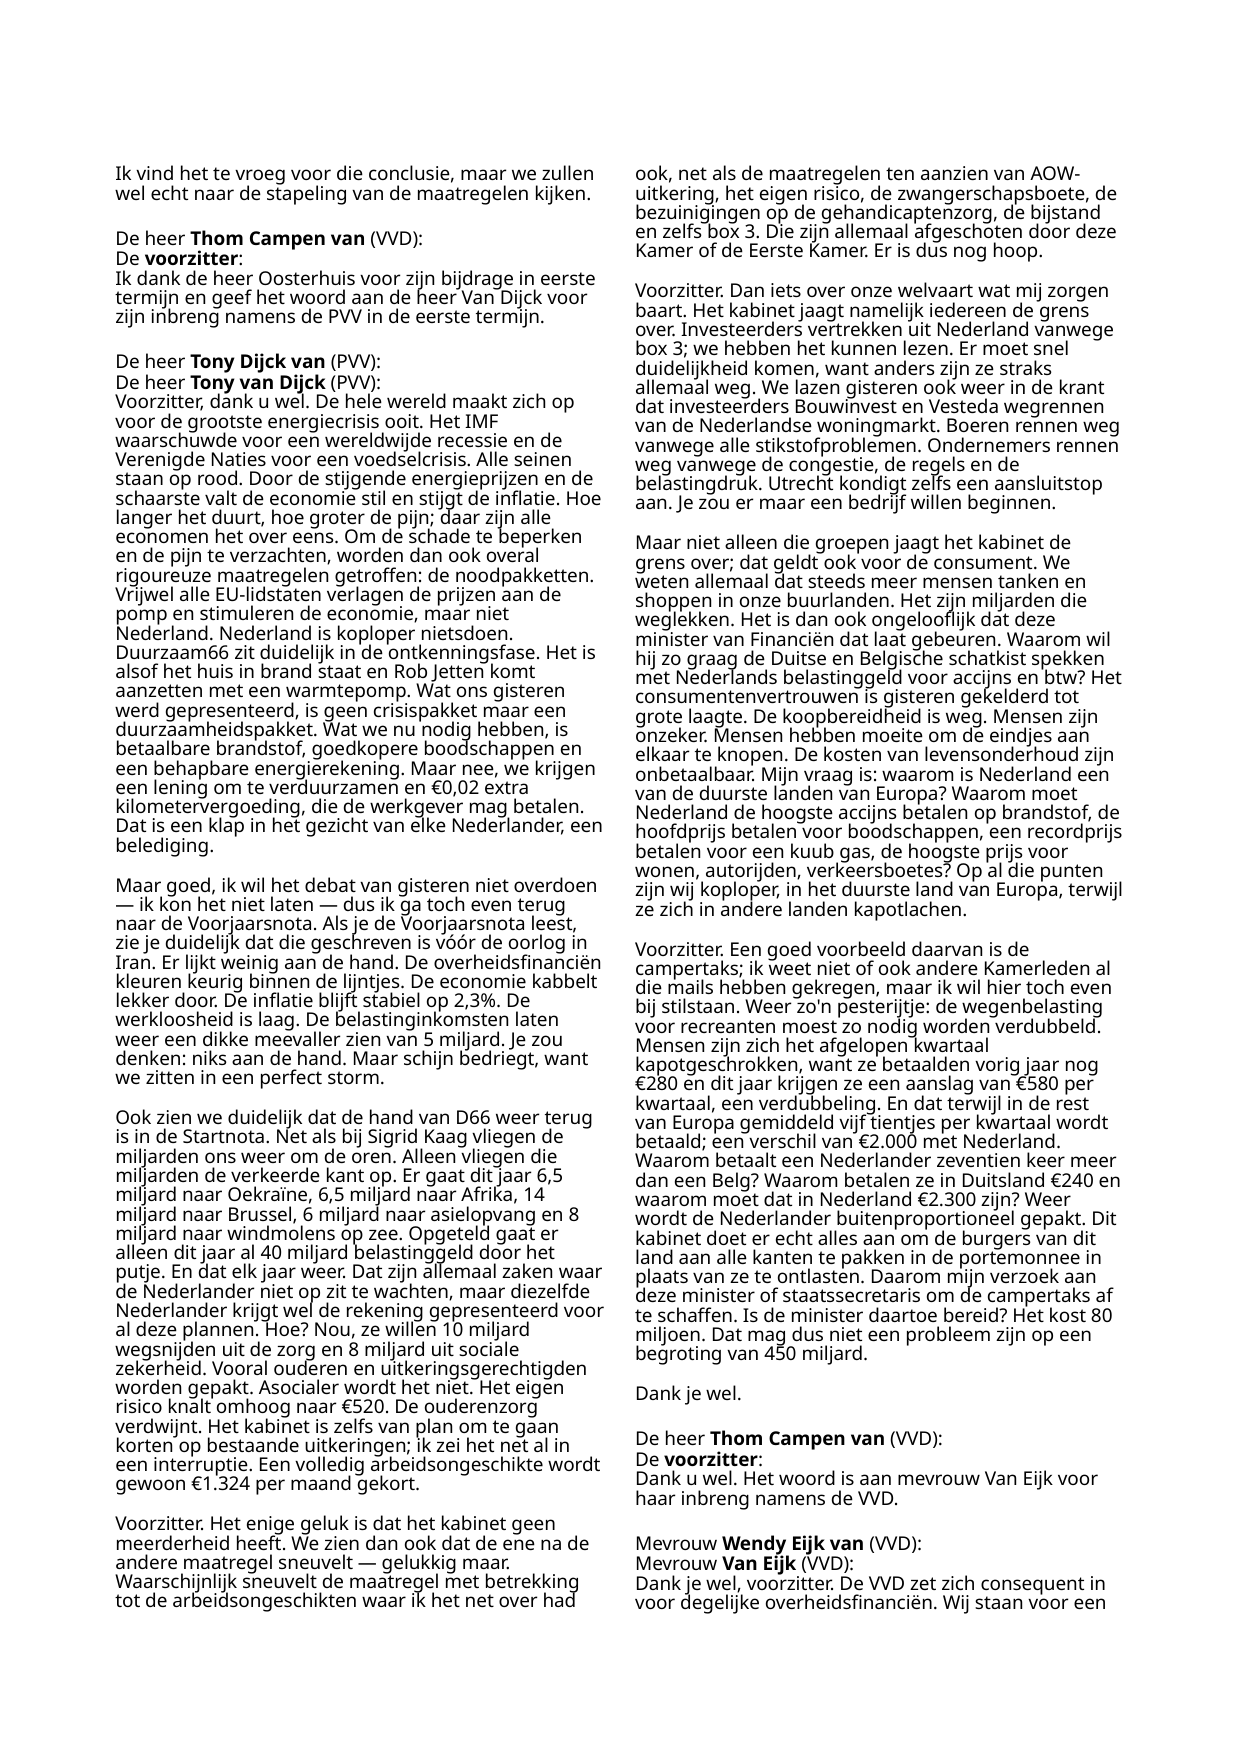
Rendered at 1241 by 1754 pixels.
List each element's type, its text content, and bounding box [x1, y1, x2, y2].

text De voorzitter: [115, 250, 605, 270]
text Ik vind het te vroeg voor die conclusie, maar we zullen wel echt naar de stapeling van de maatregelen kijken. [115, 165, 605, 204]
text Dank u wel. Het woord is aan mevrouw Van Eijk voor haar inbreng namens de VVD. [635, 1470, 1125, 1509]
text ook, net als de maatregelen ten aanzien van AOW-uitkering, het eigen risico, de zwangerschapsboete, de bezuinigingen op de gehandicaptenzorg, de bijstand en zelfs box 3. Die zijn allemaal afgeschoten door deze Kamer of de Eerste Kamer. Er is dus nog hoop. [635, 165, 1125, 262]
text Ook zien we duidelijk dat de hand van D66 weer terug is in de Startnota. Net als bij Sigrid Kaag vliegen de miljarden ons weer om de oren. Alleen vliegen die miljarden de verkeerde kant op. Er gaat dit jaar 6,5 miljard naar Oekraïne, 6,5 miljard naar Afrika, 14 miljard naar Brussel, 6 miljard naar asielopvang en 8 miljard naar windmolens op zee. Opgeteld gaat er alleen dit jaar al 40 miljard belastinggeld door het putje. En dat elk jaar weer. Dat zijn allemaal zaken waar de Nederlander niet op zit te wachten, maar diezelfde Nederlander krijgt wel de rekening gepresenteerd voor al deze plannen. Hoe? Nou, ze willen 10 miljard wegsnijden uit de zorg en 8 miljard uit sociale zekerheid. Vooral ouderen en uitkeringsgerechtigden worden gepakt. Asocialer wordt het niet. Het eigen risico knalt omhoog naar €520. De ouderenzorg verdwijnt. Het kabinet is zelfs van plan om te gaan korten op bestaande uitkeringen; ik zei het net al in een interruptie. Een volledig arbeidsongeschikte wordt gewoon €1.324 per maand gekort. [115, 1109, 605, 1495]
text De heer Tony Dijck van (PVV): [115, 348, 605, 374]
text Voorzitter. Een goed voorbeeld daarvan is de campertaks; ik weet niet of ook andere Kamerleden al die mails hebben gekregen, maar ik wil hier toch even bij stilstaan. Weer zo'n pesterijtje: de wegenbelasting voor recreanten moest zo nodig worden verdubbeld. Mensen zijn zich het afgelopen kwartaal kapotgeschrokken, want ze betaalden vorig jaar nog €280 en dit jaar krijgen ze een aanslag van €580 per kwartaal, een verdubbeling. En dat terwijl in de rest van Europa gemiddeld vijf tientjes per kwartaal wordt betaald; een verschil van €2.000 met Nederland. Waarom betaalt een Nederlander zeventien keer meer dan een Belg? Waarom betalen ze in Duitsland €240 en waarom moet dat in Nederland €2.300 zijn? Weer wordt de Nederlander buitenproportioneel gepakt. Dit kabinet doet er echt alles aan om de burgers van dit land aan alle kanten te pakken in de portemonnee in plaats van ze te ontlasten. Daarom mijn verzoek aan deze minister of staatssecretaris om de campertaks af te schaffen. Is de minister daartoe bereid? Het kost 80 miljoen. Dat mag dus niet een probleem zijn op een begroting van 450 miljard. [635, 941, 1125, 1364]
text Ik dank de heer Oosterhuis voor zijn bijdrage in eerste termijn en geef het woord aan de heer Van Dijck voor zijn inbreng namens de PVV in de eerste termijn. [115, 270, 605, 327]
text Dank je wel, voorzitter. De VVD zet zich consequent in voor degelijke overheidsfinanciën. Wij staan voor een [635, 1575, 1125, 1613]
text Voorzitter. Dan iets over onze welvaart wat mij zorgen baart. Het kabinet jaagt namelijk iedereen de grens over. Investeerders vertrekken uit Nederland vanwege box 3; we hebben het kunnen lezen. Er moet snel duidelijkheid komen, want anders zijn ze straks allemaal weg. We lazen gisteren ook weer in de krant dat investeerders Bouwinvest en Vesteda wegrennen van de Nederlandse woningmarkt. Boeren rennen weg vanwege alle stikstofproblemen. Ondernemers rennen weg vanwege de congestie, de regels en de belastingdruk. Utrecht kondigt zelfs een aansluitstop aan. Je zou er maar een bedrijf willen beginnen. [635, 282, 1125, 514]
text Dank je wel. [635, 1385, 1125, 1404]
text De heer Thom Campen van (VVD): [635, 1425, 1125, 1451]
text Maar goed, ik wil het debat van gisteren niet overdoen — ik kon het niet laten — dus ik ga toch even terug naar de Voorjaarsnota. Als je de Voorjaarsnota leest, zie je duidelijk dat die geschreven is vóór de oorlog in Iran. Er lijkt weinig aan de hand. De overheidsfinanciën kleuren keurig binnen de lijntjes. De economie kabbelt lekker door. De inflatie blijft stabiel op 2,3%. De werkloosheid is laag. De belastinginkomsten laten weer een dikke meevaller zien van 5 miljard. Je zou denken: niks aan de hand. Maar schijn bedriegt, want we zitten in een perfect storm. [115, 877, 605, 1088]
text De heer Tony van Dijck (PVV): [115, 374, 605, 393]
text Mevrouw Wendy Eijk van (VVD): [635, 1530, 1125, 1555]
text Mevrouw Van Eijk (VVD): [635, 1555, 1125, 1575]
text De heer Thom Campen van (VVD): [115, 225, 605, 250]
text Voorzitter, dank u wel. De hele wereld maakt zich op voor de grootste energiecrisis ooit. Het IMF waarschuwde voor een wereldwijde recessie en de Verenigde Naties voor een voedselcrisis. Alle seinen staan op rood. Door de stijgende energieprijzen en de schaarste valt de economie stil en stijgt de inflatie. Hoe langer het duurt, hoe groter de pijn; daar zijn alle economen het over eens. Om de schade te beperken en de pijn te verzachten, worden dan ook overal rigoureuze maatregelen getroffen: de noodpakketten. Vrijwel alle EU-lidstaten verlagen de prijzen aan de pomp en stimuleren de economie, maar niet Nederland. Nederland is koploper nietsdoen. Duurzaam66 zit duidelijk in de ontkenningsfase. Het is alsof het huis in brand staat en Rob Jetten komt aanzetten met een warmtepomp. Wat ons gisteren werd gepresenteerd, is geen crisispakket maar een duurzaamheidspakket. Wat we nu nodig hebben, is betaalbare brandstof, goedkopere boodschappen en een behapbare energierekening. Maar nee, we krijgen een lening om te verduurzamen en €0,02 extra kilometervergoeding, die de werkgever mag betalen. Dat is een klap in het gezicht van elke Nederlander, een belediging. [115, 393, 605, 856]
text Voorzitter. Het enige geluk is dat het kabinet geen meerderheid heeft. We zien dan ook dat de ene na de andere maatregel sneuvelt — gelukkig maar. Waarschijnlijk sneuvelt de maatregel met betrekking tot de arbeidsongeschikten waar ik het net over had [115, 1515, 605, 1612]
text Maar niet alleen die groepen jaagt het kabinet de grens over; dat geldt ook voor de consument. We weten allemaal dat steeds meer mensen tanken en shoppen in onze buurlanden. Het zijn miljarden die weglekken. Het is dan ook ongelooflijk dat deze minister van Financiën dat laat gebeuren. Waarom wil hij zo graag de Duitse en Belgische schatkist spekken met Nederlands belastinggeld voor accijns en btw? Het consumentenvertrouwen is gisteren gekelderd tot grote laagte. De koopbereidheid is weg. Mensen zijn onzeker. Mensen hebben moeite om de eindjes aan elkaar te knopen. De kosten van levensonderhoud zijn onbetaalbaar. Mijn vraag is: waarom is Nederland een van de duurste landen van Europa? Waarom moet Nederland de hoogste accijns betalen op brandstof, de hoofdprijs betalen voor boodschappen, een recordprijs betalen voor een kuub gas, de hoogste prijs voor wonen, autorijden, verkeersboetes? Op al die punten zijn wij koploper, in het duurste land van Europa, terwijl ze zich in andere landen kapotlachen. [635, 534, 1125, 920]
text De voorzitter: [635, 1451, 1125, 1470]
